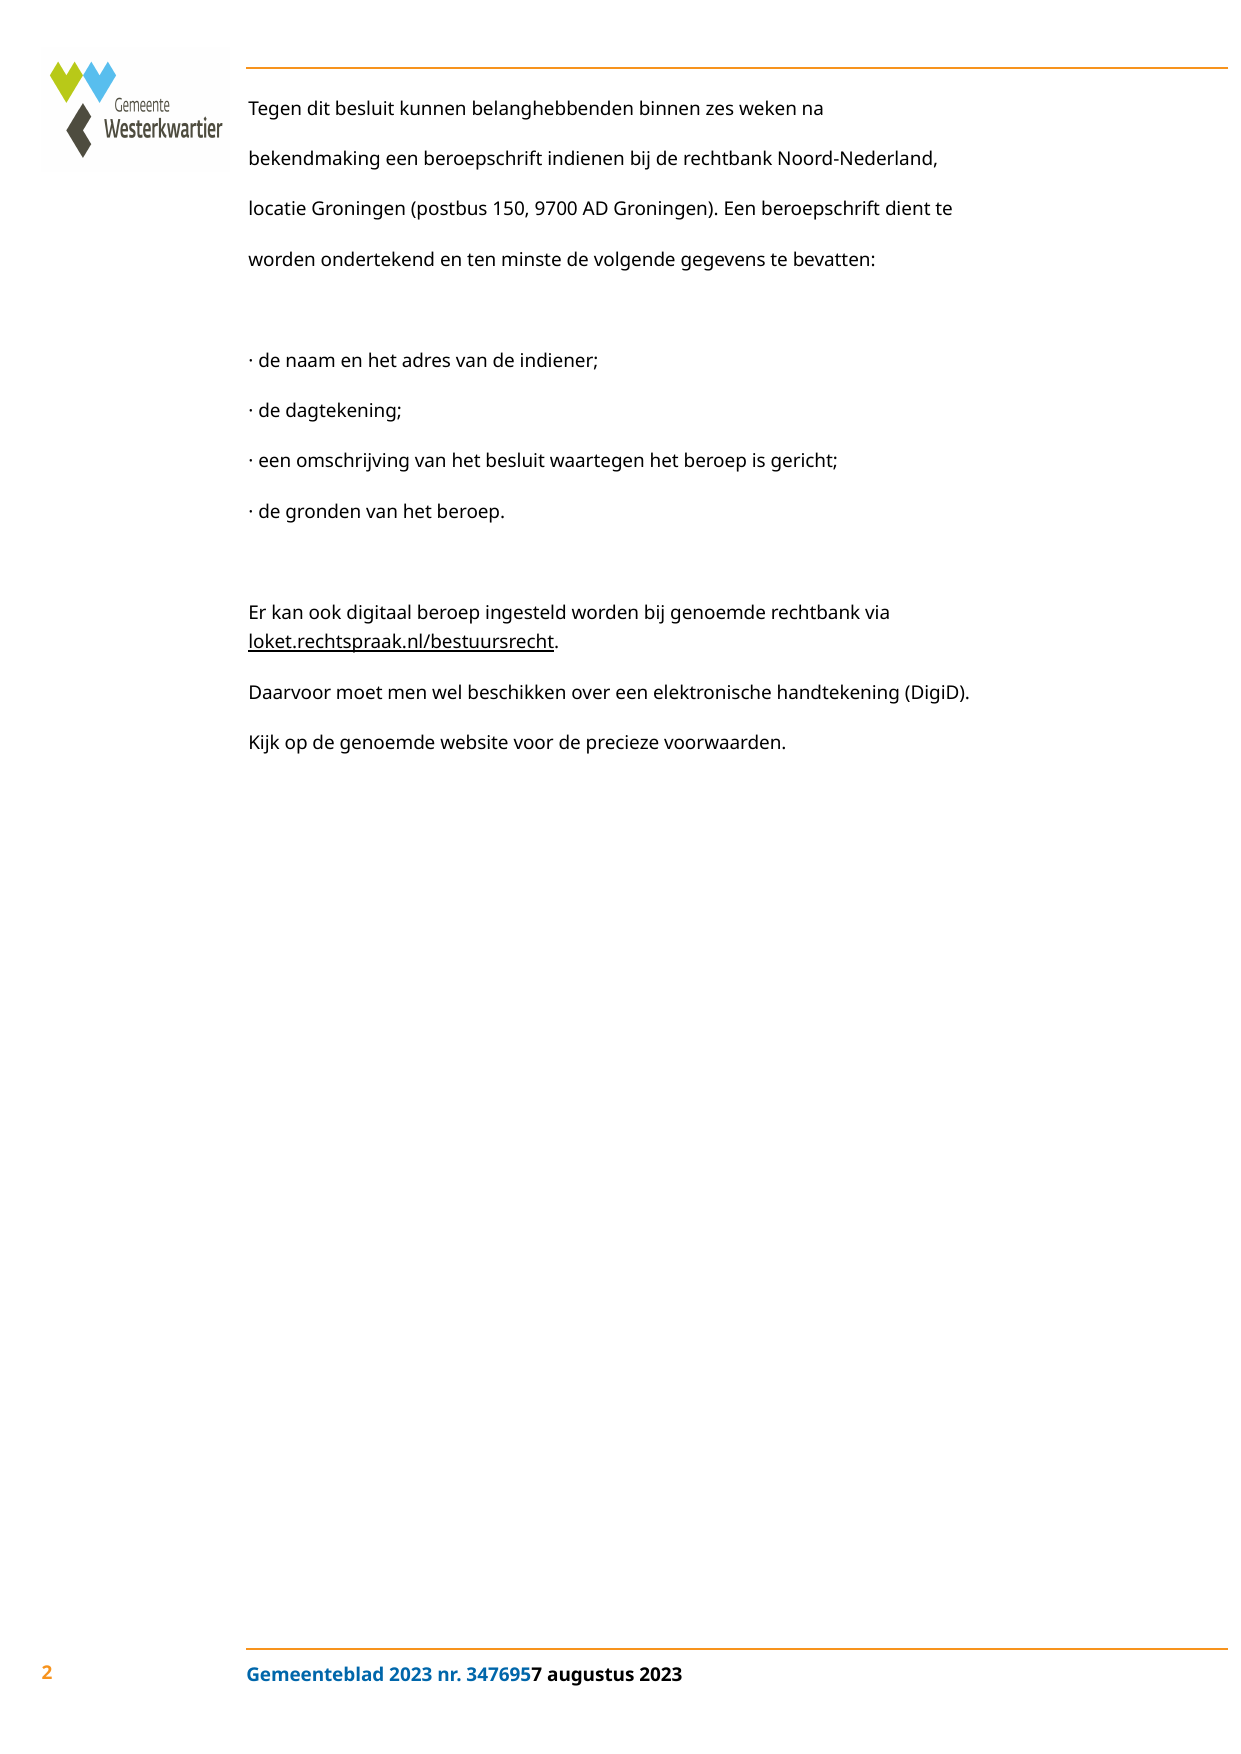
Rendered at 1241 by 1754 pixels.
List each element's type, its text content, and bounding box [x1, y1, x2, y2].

text worden ondertekend en ten minste de volgende gegevens te bevatten: [248, 246, 1152, 272]
text Kijk op de genoemde website voor de precieze voorwaarden. [248, 729, 1152, 755]
text bekendmaking een beroepschrift indienen bij de rechtbank Noord-Nederland, [248, 145, 1152, 171]
text locatie Groningen (postbus 150, 9700 AD Groningen). Een beroepschrift dient te [248, 196, 1152, 221]
text Tegen dit besluit kunnen belanghebbenden binnen zes weken na [248, 95, 1152, 121]
text · de dagtekening; [248, 397, 1152, 423]
text Er kan ook digitaal beroep ingesteld worden bij genoemde rechtbank via loket.rechtspraak.nl/bestuursrecht. [248, 599, 1152, 654]
text · een omschrijving van het besluit waartegen het beroep is gericht; [248, 448, 1152, 473]
text · de naam en het adres van de indiener; [248, 347, 1152, 373]
text · de gronden van het beroep. [248, 498, 1152, 524]
picture [41, 47, 231, 172]
text Daarvoor moet men wel beschikken over een elektronische handtekening (DigiD). [248, 679, 1152, 705]
